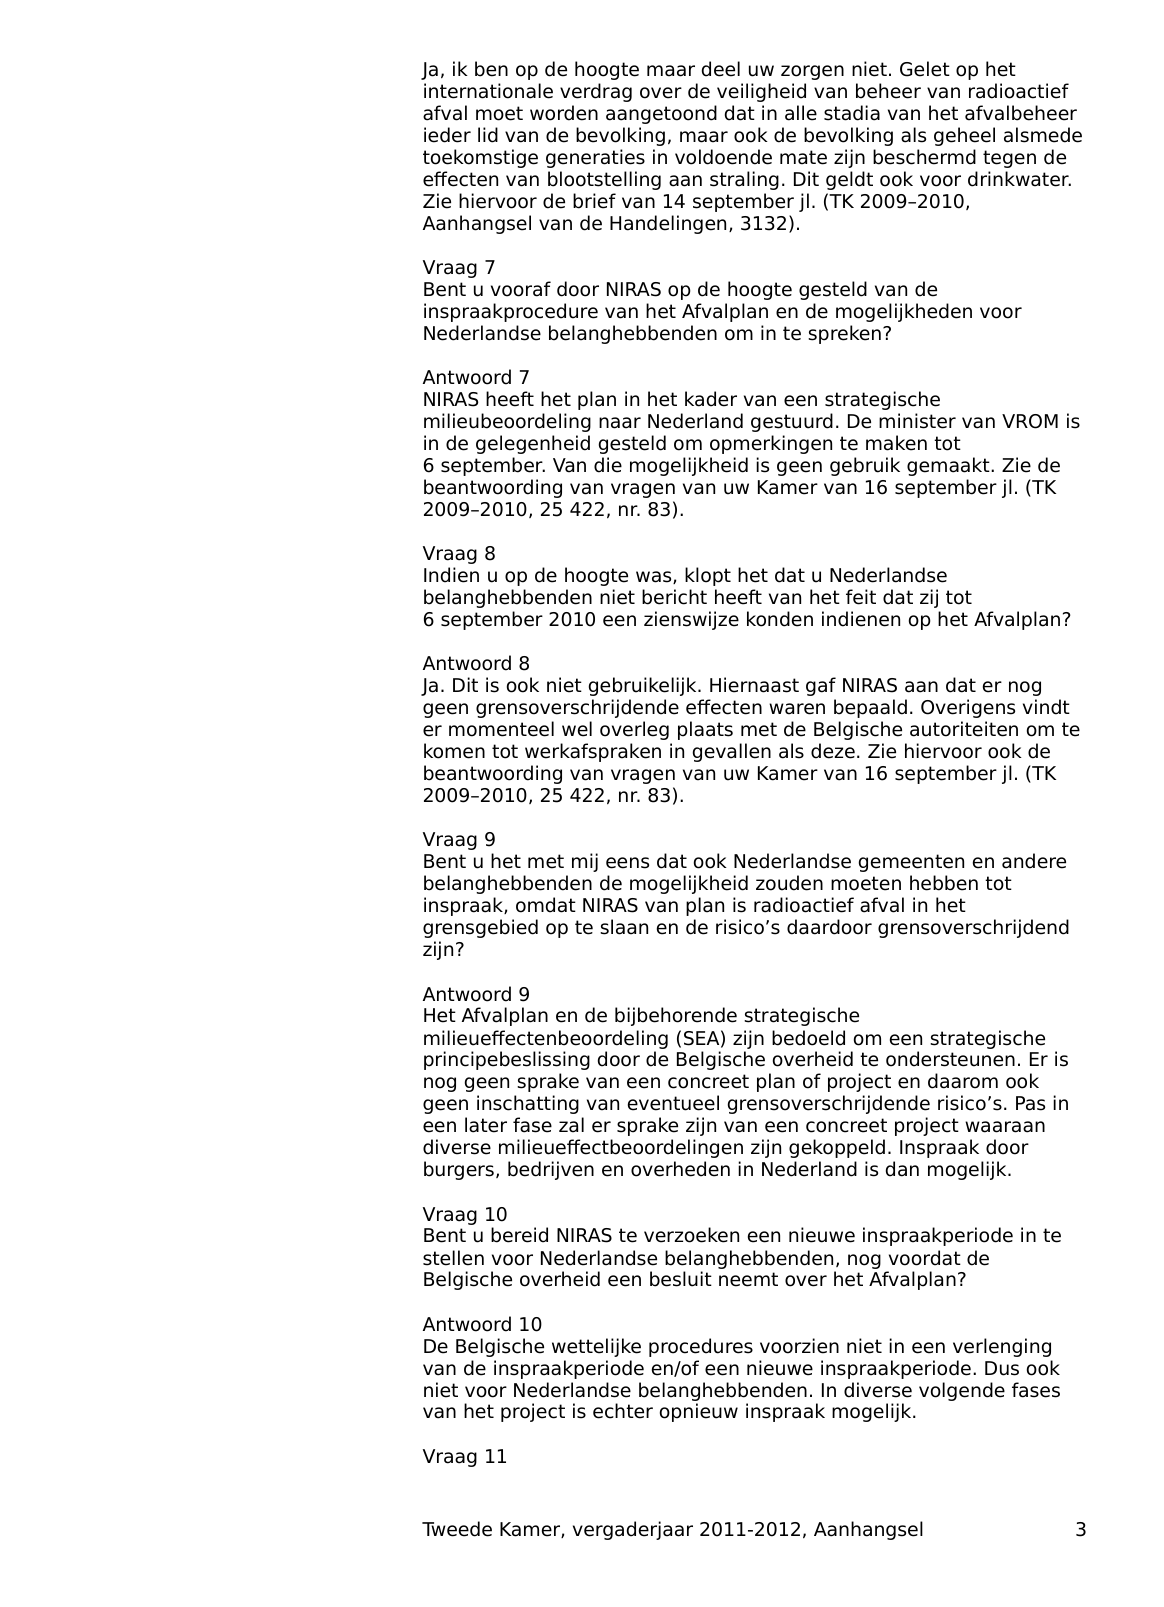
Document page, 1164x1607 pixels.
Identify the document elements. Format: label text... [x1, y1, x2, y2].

text Antwoord 10 [422, 1313, 1087, 1336]
text NIRAS heeft het plan in het kader van een strategische milieubeoordeling naar Nederland gestuurd. De minister van VROM is in de gelegenheid gesteld om opmerkingen te maken tot 6 september. Van die mogelijkheid is geen gebruik gemaakt. Zie de beantwoording van vragen van uw Kamer van 16 september jl. (TK 2009–2010, 25 422, nr. 83). [422, 389, 1087, 521]
text Antwoord 7 [422, 367, 1087, 389]
text De Belgische wettelijke procedures voorzien niet in een verlenging van de inspraakperiode en/of een nieuwe inspraakperiode. Dus ook niet voor Nederlandse belanghebbenden. In diverse volgende fases van het project is echter opnieuw inspraak mogelijk. [422, 1336, 1087, 1423]
text Vraag 11 [422, 1446, 1087, 1468]
text Bent u vooraf door NIRAS op de hoogte gesteld van de inspraakprocedure van het Afvalplan en de mogelijkheden voor Nederlandse belanghebbenden om in te spreken? [422, 279, 1087, 345]
text Het Afvalplan en de bijbehorende strategische milieueffectenbeoordeling (SEA) zijn bedoeld om een strategische principebeslissing door de Belgische overheid te ondersteunen. Er is nog geen sprake van een concreet plan of project en daarom ook geen inschatting van eventueel grensoverschrijdende risico’s. Pas in een later fase zal er sprake zijn van een concreet project waaraan diverse milieueffectbeoordelingen zijn gekoppeld. Inspraak door burgers, bedrijven en overheden in Nederland is dan mogelijk. [422, 1005, 1087, 1181]
text Vraag 7 [422, 257, 1087, 279]
text Bent u bereid NIRAS te verzoeken een nieuwe inspraakperiode in te stellen voor Nederlandse belanghebbenden, nog voordat de Belgische overheid een besluit neemt over het Afvalplan? [422, 1225, 1087, 1291]
text Ja, ik ben op de hoogte maar deel uw zorgen niet. Gelet op het internationale verdrag over de veiligheid van beheer van radioactief afval moet worden aangetoond dat in alle stadia van het afvalbeheer ieder lid van de bevolking, maar ook de bevolking als geheel alsmede toekomstige generaties in voldoende mate zijn beschermd tegen de effecten van blootstelling aan straling. Dit geldt ook voor drinkwater. Zie hiervoor de brief van 14 september jl. (TK 2009–2010, Aanhangsel van de Handelingen, 3132). [422, 59, 1087, 235]
text Ja. Dit is ook niet gebruikelijk. Hiernaast gaf NIRAS aan dat er nog geen grensoverschrijdende effecten waren bepaald. Overigens vindt er momenteel wel overleg plaats met de Belgische autoriteiten om te komen tot werkafspraken in gevallen als deze. Zie hiervoor ook de beantwoording van vragen van uw Kamer van 16 september jl. (TK 2009–2010, 25 422, nr. 83). [422, 675, 1087, 807]
text Bent u het met mij eens dat ook Nederlandse gemeenten en andere belanghebbenden de mogelijkheid zouden moeten hebben tot inspraak, omdat NIRAS van plan is radioactief afval in het grensgebied op te slaan en de risico’s daardoor grensoverschrijdend zijn? [422, 851, 1087, 961]
text Antwoord 9 [422, 983, 1087, 1005]
text Vraag 10 [422, 1203, 1087, 1225]
text Indien u op de hoogte was, klopt het dat u Nederlandse belanghebbenden niet bericht heeft van het feit dat zij tot 6 september 2010 een zienswijze konden indienen op het Afvalplan? [422, 565, 1087, 631]
text Antwoord 8 [422, 653, 1087, 675]
text Vraag 8 [422, 543, 1087, 565]
text Vraag 9 [422, 829, 1087, 851]
